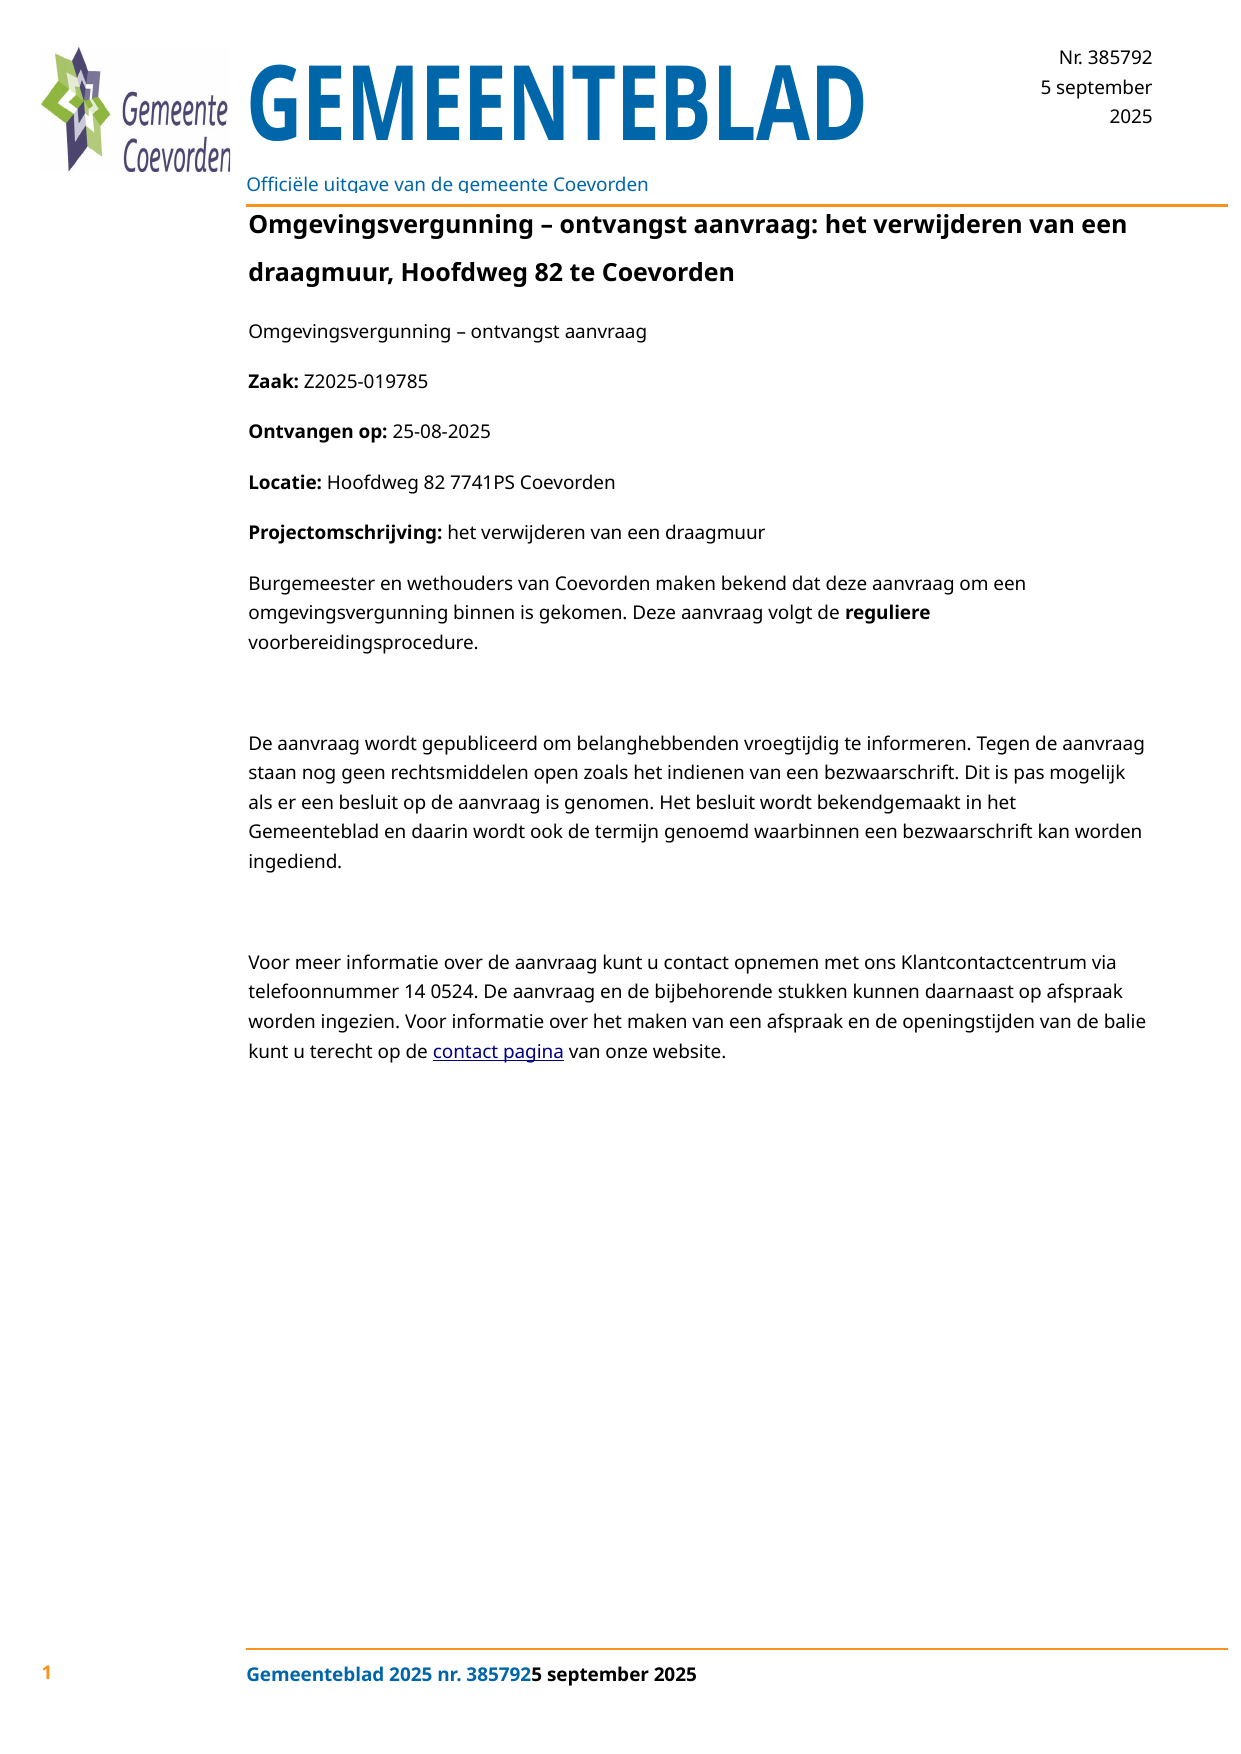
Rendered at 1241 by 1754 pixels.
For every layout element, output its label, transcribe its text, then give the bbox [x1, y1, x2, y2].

text Voor meer informatie over de aanvraag kunt u contact opnemen met ons Klantcontactcentrum via telefoonnummer 14 0524. De aanvraag en de bijbehorende stukken kunnen daarnaast op afspraak worden ingezien. Voor informatie over het maken van een afspraak en de openingstijden van de balie kunt u terecht op de contact pagina van onze website. [248, 949, 1152, 1064]
text De aanvraag wordt gepubliceerd om belanghebbenden vroegtijdig te informeren. Tegen de aanvraag staan nog geen rechtsmiddelen open zoals het indienen van een bezwaarschrift. Dit is pas mogelijk als er een besluit op de aanvraag is genomen. Het besluit wordt bekendgemaakt in het Gemeenteblad en daarin wordt ook de termijn genoemd waarbinnen een bezwaarschrift kan worden ingediend. [248, 730, 1152, 874]
text Locatie: Hoofdweg 82 7741PS Coevorden [248, 469, 1152, 495]
picture [41, 47, 231, 172]
text Omgevingsvergunning – ontvangst aanvraag: het verwijderen van een draagmuur, Hoofdweg 82 te Coevorden [248, 207, 1152, 288]
text Projectomschrijving: het verwijderen van een draagmuur [248, 519, 1152, 545]
text Burgemeester en wethouders van Coevorden maken bekend dat deze aanvraag om een omgevingsvergunning binnen is gekomen. Deze aanvraag volgt de reguliere voorbereidingsprocedure. [248, 570, 1152, 655]
text Zaak: Z2025-019785 [248, 368, 1152, 394]
text Ontvangen op: 25-08-2025 [248, 419, 1152, 444]
text Omgevingsvergunning – ontvangst aanvraag [248, 318, 1152, 344]
